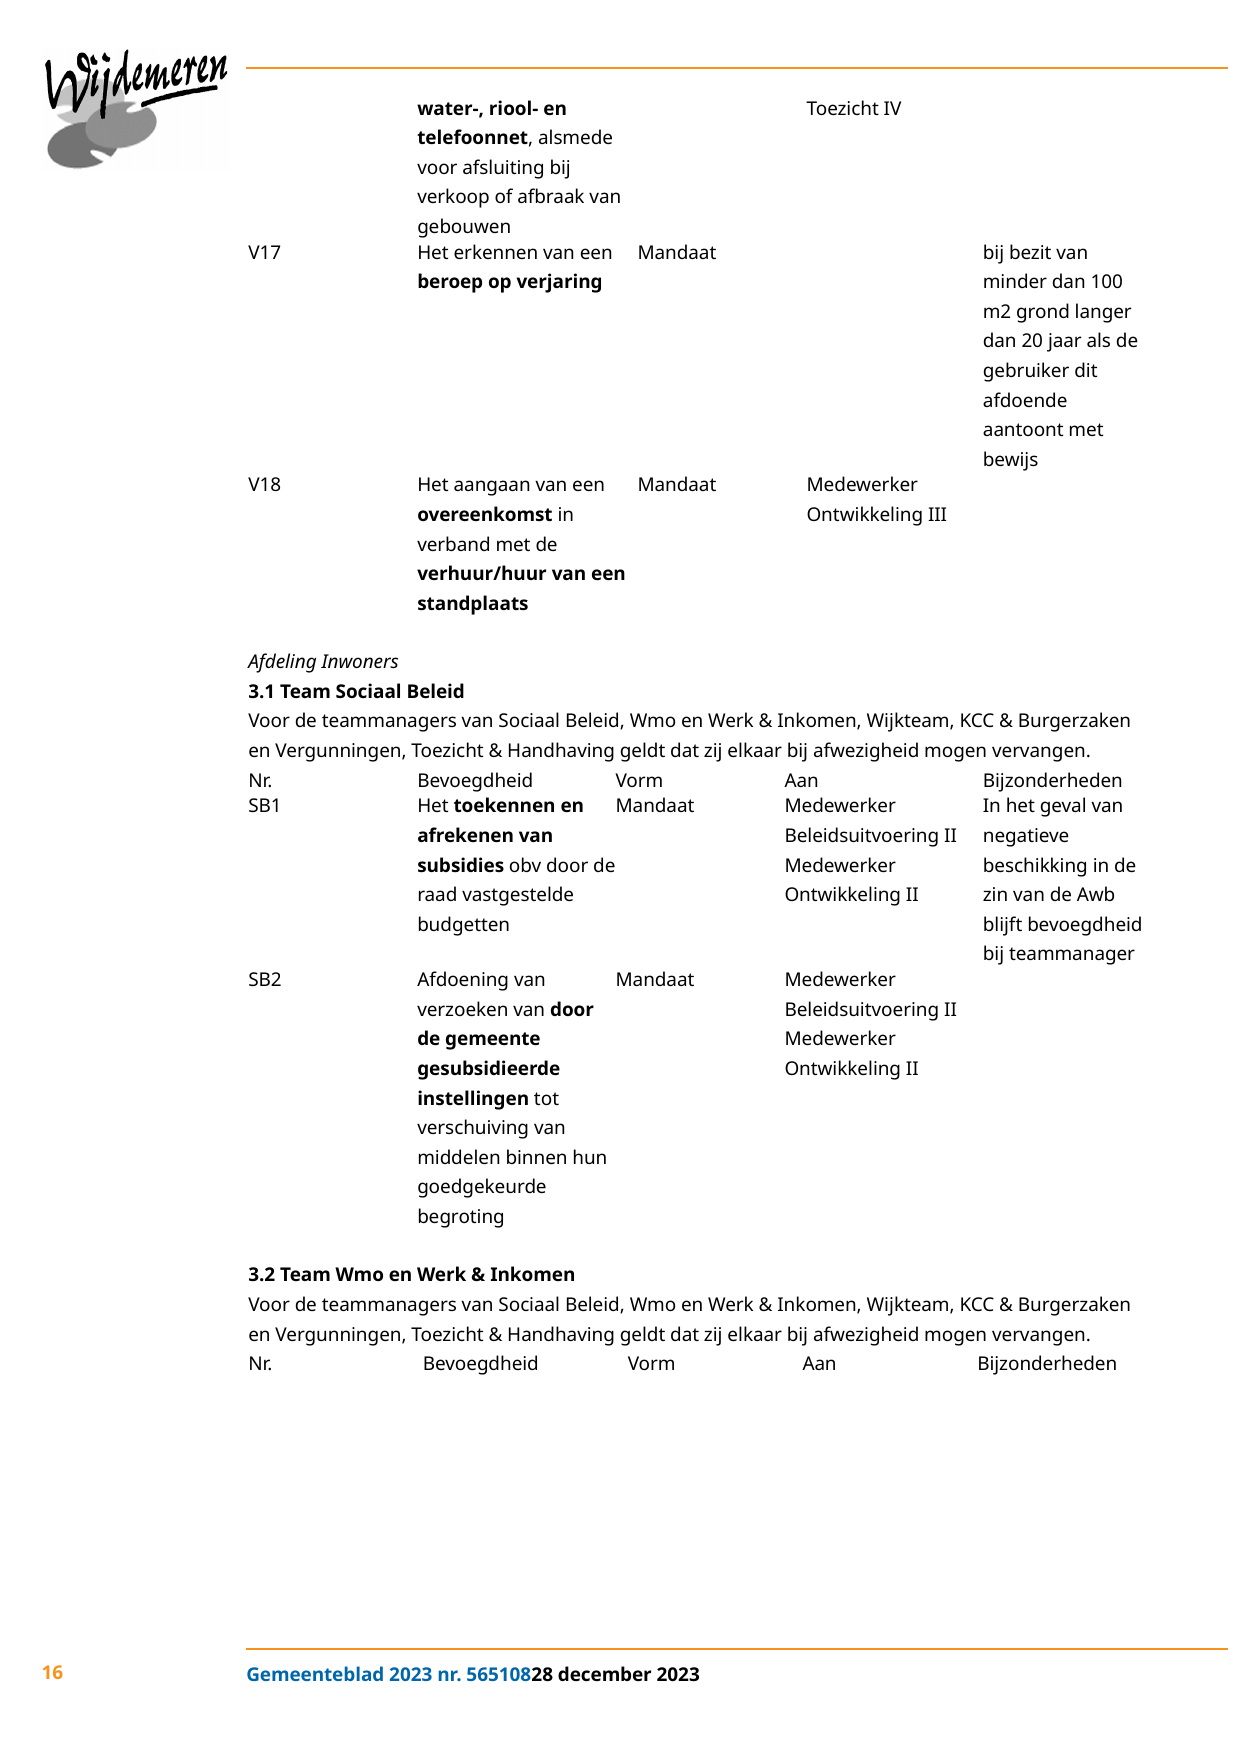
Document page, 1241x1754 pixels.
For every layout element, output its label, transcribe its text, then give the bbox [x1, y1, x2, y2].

table_header Nr. [248, 1350, 423, 1376]
table_cell [983, 966, 1152, 1229]
table_header Vorm [615, 767, 784, 793]
table_cell [637, 95, 806, 239]
table_header Bijzonderheden [983, 767, 1152, 793]
table_cell In het geval van negatieve beschikking in de zin van de Awb blijft bevoegdheid bij teammanager [983, 793, 1152, 966]
table_cell Medewerker Beleidsuitvoering II Medewerker Ontwikkeling II [784, 966, 983, 1229]
text Voor de teammanagers van Sociaal Beleid, Wmo en Werk & Inkomen, Wijkteam, KCC & Burgerzaken en Vergunningen, Toezicht & Handhaving geldt dat zij elkaar bij afwezigheid mogen vervangen. [248, 708, 1152, 763]
table_header Bijzonderheden [977, 1350, 1152, 1376]
text Afdeling Inwoners [248, 648, 1152, 674]
table_cell Het toekennen en afrekenen van subsidies obv door de raad vastgestelde budgetten [417, 793, 615, 966]
table_header Bevoegdheid [423, 1350, 628, 1376]
table_header Bevoegdheid [417, 767, 615, 793]
table_cell V18 [248, 472, 417, 616]
table_cell [806, 239, 983, 472]
table_cell Medewerker Beleidsuitvoering II Medewerker Ontwikkeling II [784, 793, 983, 966]
text 3.1 Team Sociaal Beleid [248, 678, 1152, 704]
table_cell Mandaat [637, 239, 806, 472]
table_cell Het erkennen van een beroep op verjaring [417, 239, 637, 472]
table_cell Mandaat [615, 793, 784, 966]
table_cell Afdoening van verzoeken van door de gemeente gesubsidieerde instellingen tot verschuiving van middelen binnen hun goedgekeurde begroting [417, 966, 615, 1229]
table_cell Toezicht IV [806, 95, 983, 239]
table_header Vorm [628, 1350, 802, 1376]
table_cell water-, riool- en telefoonnet, alsmede voor afsluiting bij verkoop of afbraak van gebouwen [417, 95, 637, 239]
picture [41, 47, 231, 172]
table_cell SB1 [248, 793, 417, 966]
table_header Aan [802, 1350, 977, 1376]
table_header Aan [784, 767, 983, 793]
table_header Nr. [248, 767, 417, 793]
table_cell Mandaat [637, 472, 806, 616]
text Voor de teammanagers van Sociaal Beleid, Wmo en Werk & Inkomen, Wijkteam, KCC & Burgerzaken en Vergunningen, Toezicht & Handhaving geldt dat zij elkaar bij afwezigheid mogen vervangen. [248, 1291, 1152, 1346]
table_cell bij bezit van minder dan 100 m2 grond langer dan 20 jaar als de gebruiker dit afdoende aantoont met bewijs [983, 239, 1152, 472]
table_cell [983, 472, 1152, 616]
table_cell Het aangaan van een overeenkomst in verband met de verhuur/huur van een standplaats [417, 472, 637, 616]
text 3.2 Team Wmo en Werk & Inkomen [248, 1262, 1152, 1287]
table_cell Mandaat [615, 966, 784, 1229]
table_cell Medewerker Ontwikkeling III [806, 472, 983, 616]
table_cell V17 [248, 239, 417, 472]
table_cell SB2 [248, 966, 417, 1229]
table_cell [983, 95, 1152, 239]
table_cell [248, 95, 417, 239]
